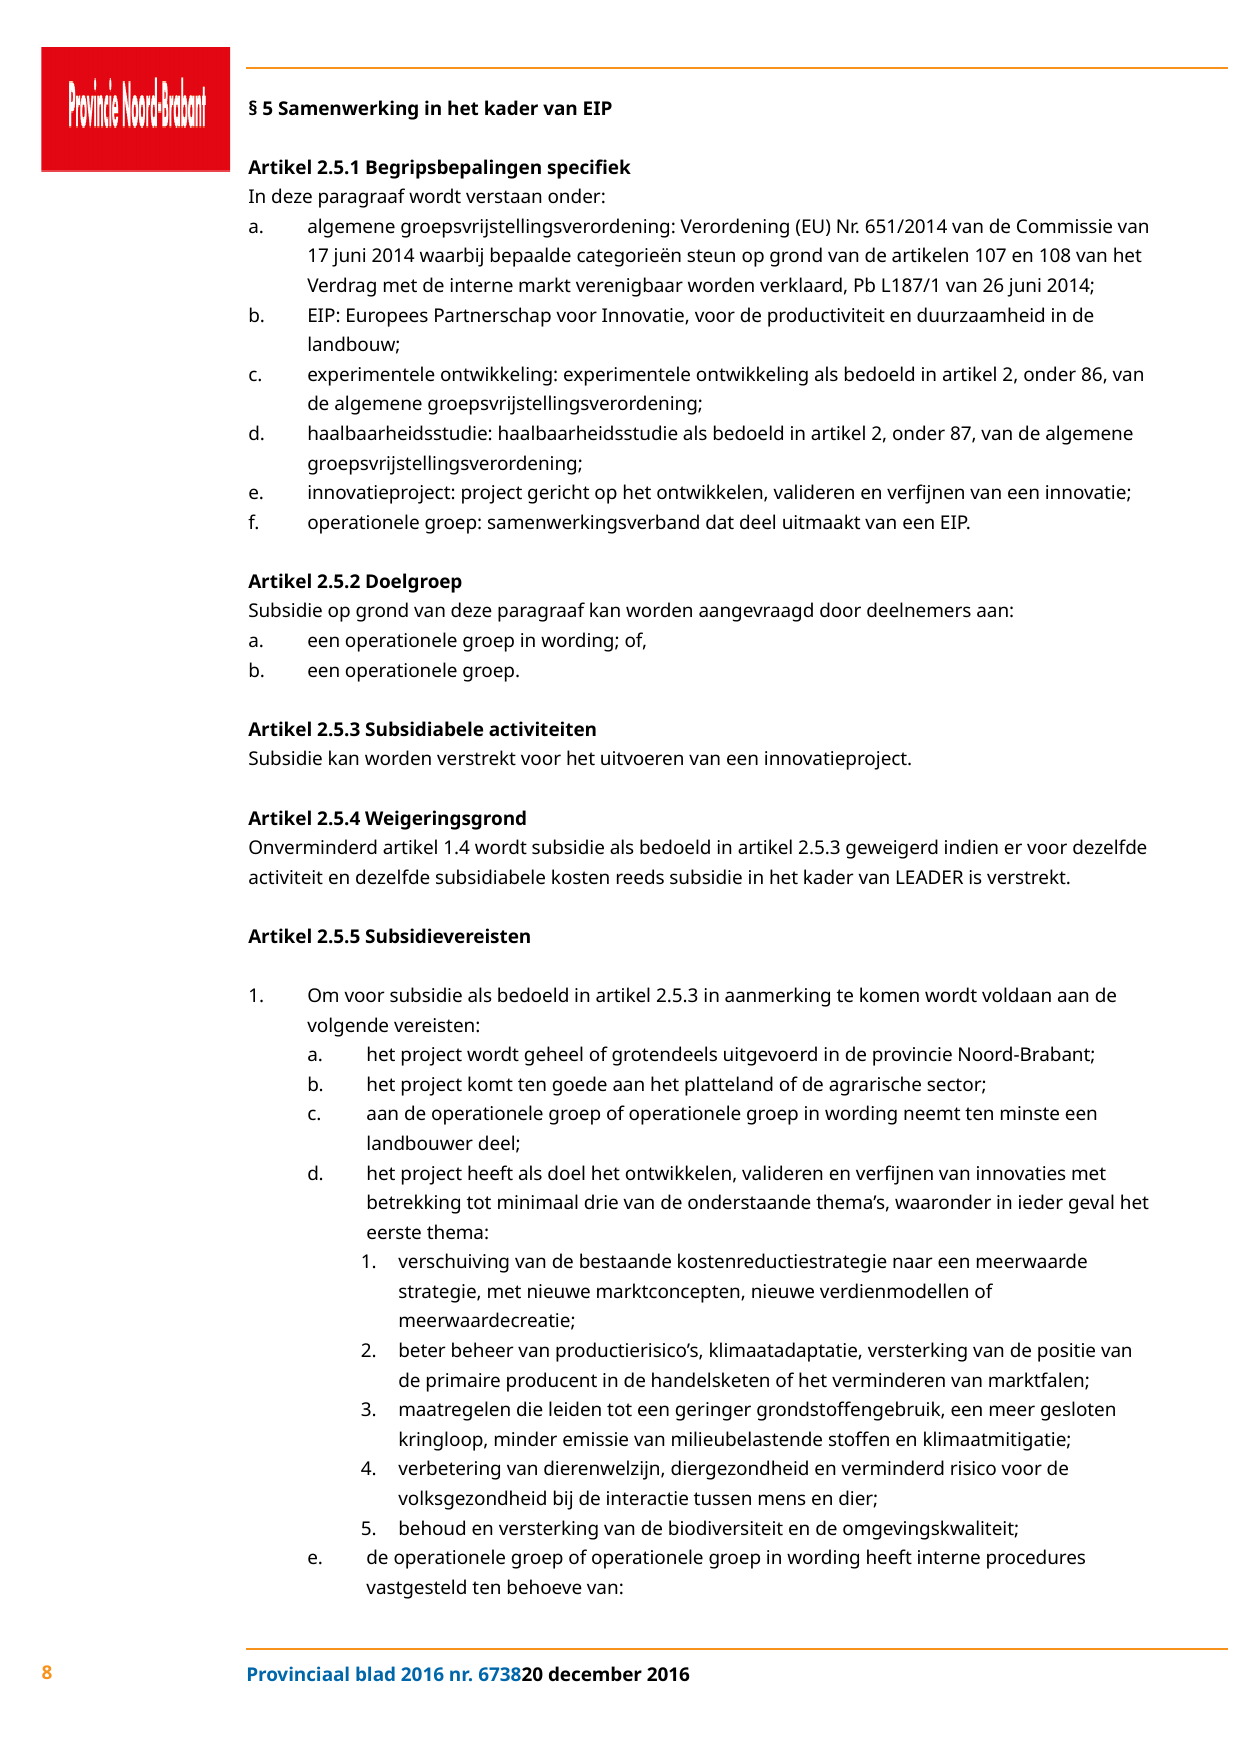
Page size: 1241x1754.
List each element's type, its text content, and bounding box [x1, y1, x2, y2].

list beter beheer van productierisico’s, klimaatadaptatie, versterking van de positie van de primaire producent in de handelsketen of het verminderen van marktfalen; [361, 1337, 1152, 1393]
list het project heeft als doel het ontwikkelen, valideren en verfijnen van innovaties met betrekking tot minimaal drie van de onderstaande thema’s, waaronder in ieder geval het eerste thema: [307, 1160, 1152, 1245]
list Om voor subsidie als bedoeld in artikel 2.5.3 in aanmerking te komen wordt voldaan aan de volgende vereisten: [248, 982, 1152, 1038]
list het project wordt geheel of grotendeels uitgevoerd in de provincie Noord-Brabant; [307, 1041, 1152, 1067]
list experimentele ontwikkeling: experimentele ontwikkeling als bedoeld in artikel 2, onder 86, van de algemene groepsvrijstellingsverordening; [248, 361, 1152, 416]
text § 5 Samenwerking in het kader van EIP [248, 95, 1152, 121]
text Onverminderd artikel 1.4 wordt subsidie als bedoeld in artikel 2.5.3 geweigerd indien er voor dezelfde activiteit en dezelfde subsidiabele kosten reeds subsidie in het kader van LEADER is verstrekt. [248, 834, 1152, 890]
text Subsidie op grond van deze paragraaf kan worden aangevraagd door deelnemers aan: [248, 598, 1152, 623]
picture [41, 47, 231, 172]
text Artikel 2.5.2 Doelgroep [248, 568, 1152, 594]
list verbetering van dierenwelzijn, diergezondheid en verminderd risico voor de volksgezondheid bij de interactie tussen mens en dier; [361, 1456, 1152, 1511]
list operationele groep: samenwerkingsverband dat deel uitmaakt van een EIP. [248, 509, 1152, 535]
list verschuiving van de bestaande kostenreductiestrategie naar een meerwaarde strategie, met nieuwe marktconcepten, nieuwe verdienmodellen of meerwaardecreatie; [361, 1248, 1152, 1333]
text In deze paragraaf wordt verstaan onder: [248, 183, 1152, 209]
list maatregelen die leiden tot een geringer grondstoffengebruik, een meer gesloten kringloop, minder emissie van milieubelastende stoffen en klimaatmitigatie; [361, 1396, 1152, 1452]
list haalbaarheidsstudie: haalbaarheidsstudie als bedoeld in artikel 2, onder 87, van de algemene groepsvrijstellingsverordening; [248, 420, 1152, 476]
list EIP: Europees Partnerschap voor Innovatie, voor de productiviteit en duurzaamheid in de landbouw; [248, 302, 1152, 357]
text Artikel 2.5.3 Subsidiabele activiteiten [248, 716, 1152, 742]
list een operationele groep. [248, 657, 1152, 683]
text Artikel 2.5.5 Subsidievereisten [248, 923, 1152, 949]
list behoud en versterking van de biodiversiteit en de omgevingskwaliteit; [361, 1515, 1152, 1541]
text Artikel 2.5.4 Weigeringsgrond [248, 805, 1152, 831]
list de operationele groep of operationele groep in wording heeft interne procedures vastgesteld ten behoeve van: [307, 1544, 1152, 1600]
text Artikel 2.5.1 Begripsbepalingen specifiek [248, 154, 1152, 180]
list innovatieproject: project gericht op het ontwikkelen, valideren en verfijnen van een innovatie; [248, 479, 1152, 505]
list een operationele groep in wording; of, [248, 627, 1152, 653]
text Subsidie kan worden verstrekt voor het uitvoeren van een innovatieproject. [248, 746, 1152, 771]
list aan de operationele groep of operationele groep in wording neemt ten minste een landbouwer deel; [307, 1101, 1152, 1156]
list het project komt ten goede aan het platteland of de agrarische sector; [307, 1071, 1152, 1097]
list algemene groepsvrijstellingsverordening: Verordening (EU) Nr. 651/2014 van de Commissie van 17 juni 2014 waarbij bepaalde categorieën steun op grond van de artikelen 107 en 108 van het Verdrag met de interne markt verenigbaar worden verklaard, Pb L187/1 van 26 juni 2014; [248, 213, 1152, 298]
